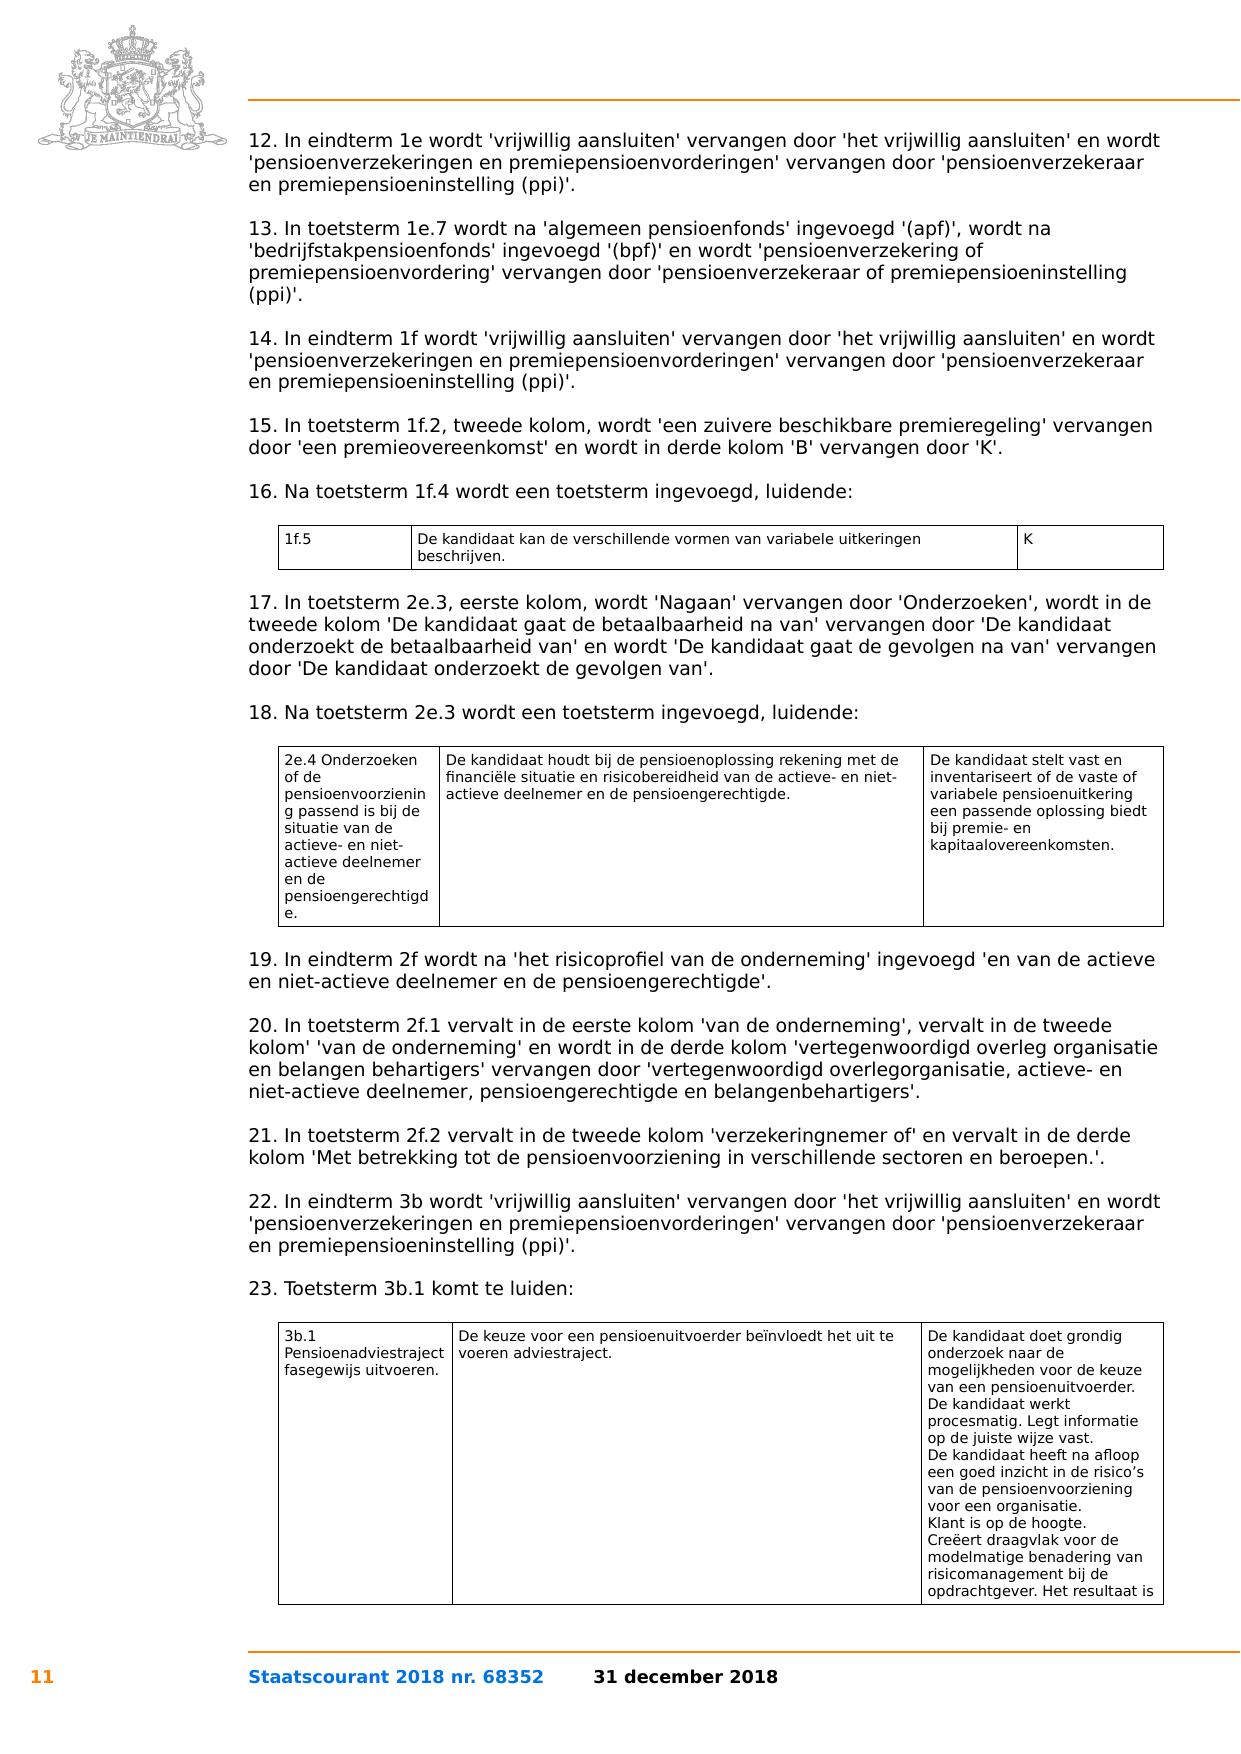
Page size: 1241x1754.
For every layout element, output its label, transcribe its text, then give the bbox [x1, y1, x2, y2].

table_header De kandidaat stelt vast en inventariseert of de vaste of variabele pensioenuitkering een passende oplossing biedt bij premie- en kapitaalovereenkomsten. [924, 747, 1163, 926]
table_header De keuze voor een pensioenuitvoerder beïnvloedt het uit te voeren adviestraject. [453, 1323, 921, 1604]
text 12. In eindterm 1e wordt 'vrijwillig aansluiten' vervangen door 'het vrijwillig aansluiten' en wordt 'pensioenverzekeringen en premiepensioenvorderingen' vervangen door 'pensioenverzekeraar en premiepensioeninstelling (ppi)'. [248, 130, 1163, 196]
text 21. In toetsterm 2f.2 vervalt in de tweede kolom 'verzekeringnemer of' en vervalt in de derde kolom 'Met betrekking tot de pensioenvoorziening in verschillende sectoren en beroepen.'. [248, 1125, 1163, 1169]
table_header De kandidaat doet grondig onderzoek naar de mogelijkheden voor de keuze van een pensioenuitvoerder. De kandidaat werkt procesmatig. Legt informatie op de juiste wijze vast. De kandidaat heeft na afloop een goed inzicht in de risico’s van de pensioenvoorziening voor een organisatie. Klant is op de hoogte. Creëert draagvlak voor de modelmatige benadering van risicomanagement bij de opdrachtgever. Het resultaat is [922, 1323, 1163, 1604]
text 20. In toetsterm 2f.1 vervalt in de eerste kolom 'van de onderneming', vervalt in de tweede kolom' 'van de onderneming' en wordt in de derde kolom 'vertegenwoordigd overleg organisatie en belangen behartigers' vervangen door 'vertegenwoordigd overlegorganisatie, actieve- en niet-actieve deelnemer, pensioengerechtigde en belangenbehartigers'. [248, 1015, 1163, 1103]
text 16. Na toetsterm 1f.4 wordt een toetsterm ingevoegd, luidende: [248, 481, 1163, 503]
text 18. Na toetsterm 2e.3 wordt een toetsterm ingevoegd, luidende: [248, 702, 1163, 724]
picture [38, 25, 227, 150]
text 14. In eindterm 1f wordt 'vrijwillig aansluiten' vervangen door 'het vrijwillig aansluiten' en wordt 'pensioenverzekeringen en premiepensioenvorderingen' vervangen door 'pensioenverzekeraar en premiepensioeninstelling (ppi)'. [248, 327, 1163, 393]
table_header 2e.4 Onderzoeken of de pensioenvoorziening passend is bij de situatie van de actieve- en niet-actieve deelnemer en de pensioengerechtigde. [279, 747, 439, 926]
text 19. In eindterm 2f wordt na 'het risicoprofiel van de onderneming' ingevoegd 'en van de actieve en niet-actieve deelnemer en de pensioengerechtigde'. [248, 949, 1163, 993]
text 22. In eindterm 3b wordt 'vrijwillig aansluiten' vervangen door 'het vrijwillig aansluiten' en wordt 'pensioenverzekeringen en premiepensioenvorderingen' vervangen door 'pensioenverzekeraar en premiepensioeninstelling (ppi)'. [248, 1191, 1163, 1256]
text 23. Toetsterm 3b.1 komt te luiden: [248, 1278, 1163, 1300]
table_header 3b.1 Pensioenadviestraject fasegewijs uitvoeren. [279, 1323, 452, 1604]
table_header 1f.5 [279, 526, 411, 569]
text 13. In toetsterm 1e.7 wordt na 'algemeen pensioenfonds' ingevoegd '(apf)', wordt na 'bedrijfstakpensioenfonds' ingevoegd '(bpf)' en wordt 'pensioenverzekering of premiepensioenvordering' vervangen door 'pensioenverzekeraar of premiepensioeninstelling (ppi)'. [248, 218, 1163, 306]
text 17. In toetsterm 2e.3, eerste kolom, wordt 'Nagaan' vervangen door 'Onderzoeken', wordt in de tweede kolom 'De kandidaat gaat de betaalbaarheid na van' vervangen door 'De kandidaat onderzoekt de betaalbaarheid van' en wordt 'De kandidaat gaat de gevolgen na van' vervangen door 'De kandidaat onderzoekt de gevolgen van'. [248, 592, 1163, 680]
table_header De kandidaat kan de verschillende vormen van variabele uitkeringen beschrijven. [412, 526, 1017, 569]
table_header De kandidaat houdt bij de pensioenoplossing rekening met de financiële situatie en risicobereidheid van de actieve- en niet-actieve deelnemer en de pensioengerechtigde. [440, 747, 923, 926]
text 15. In toetsterm 1f.2, tweede kolom, wordt 'een zuivere beschikbare premieregeling' vervangen door 'een premieovereenkomst' en wordt in derde kolom 'B' vervangen door 'K'. [248, 415, 1163, 459]
table_header K [1018, 526, 1163, 569]
